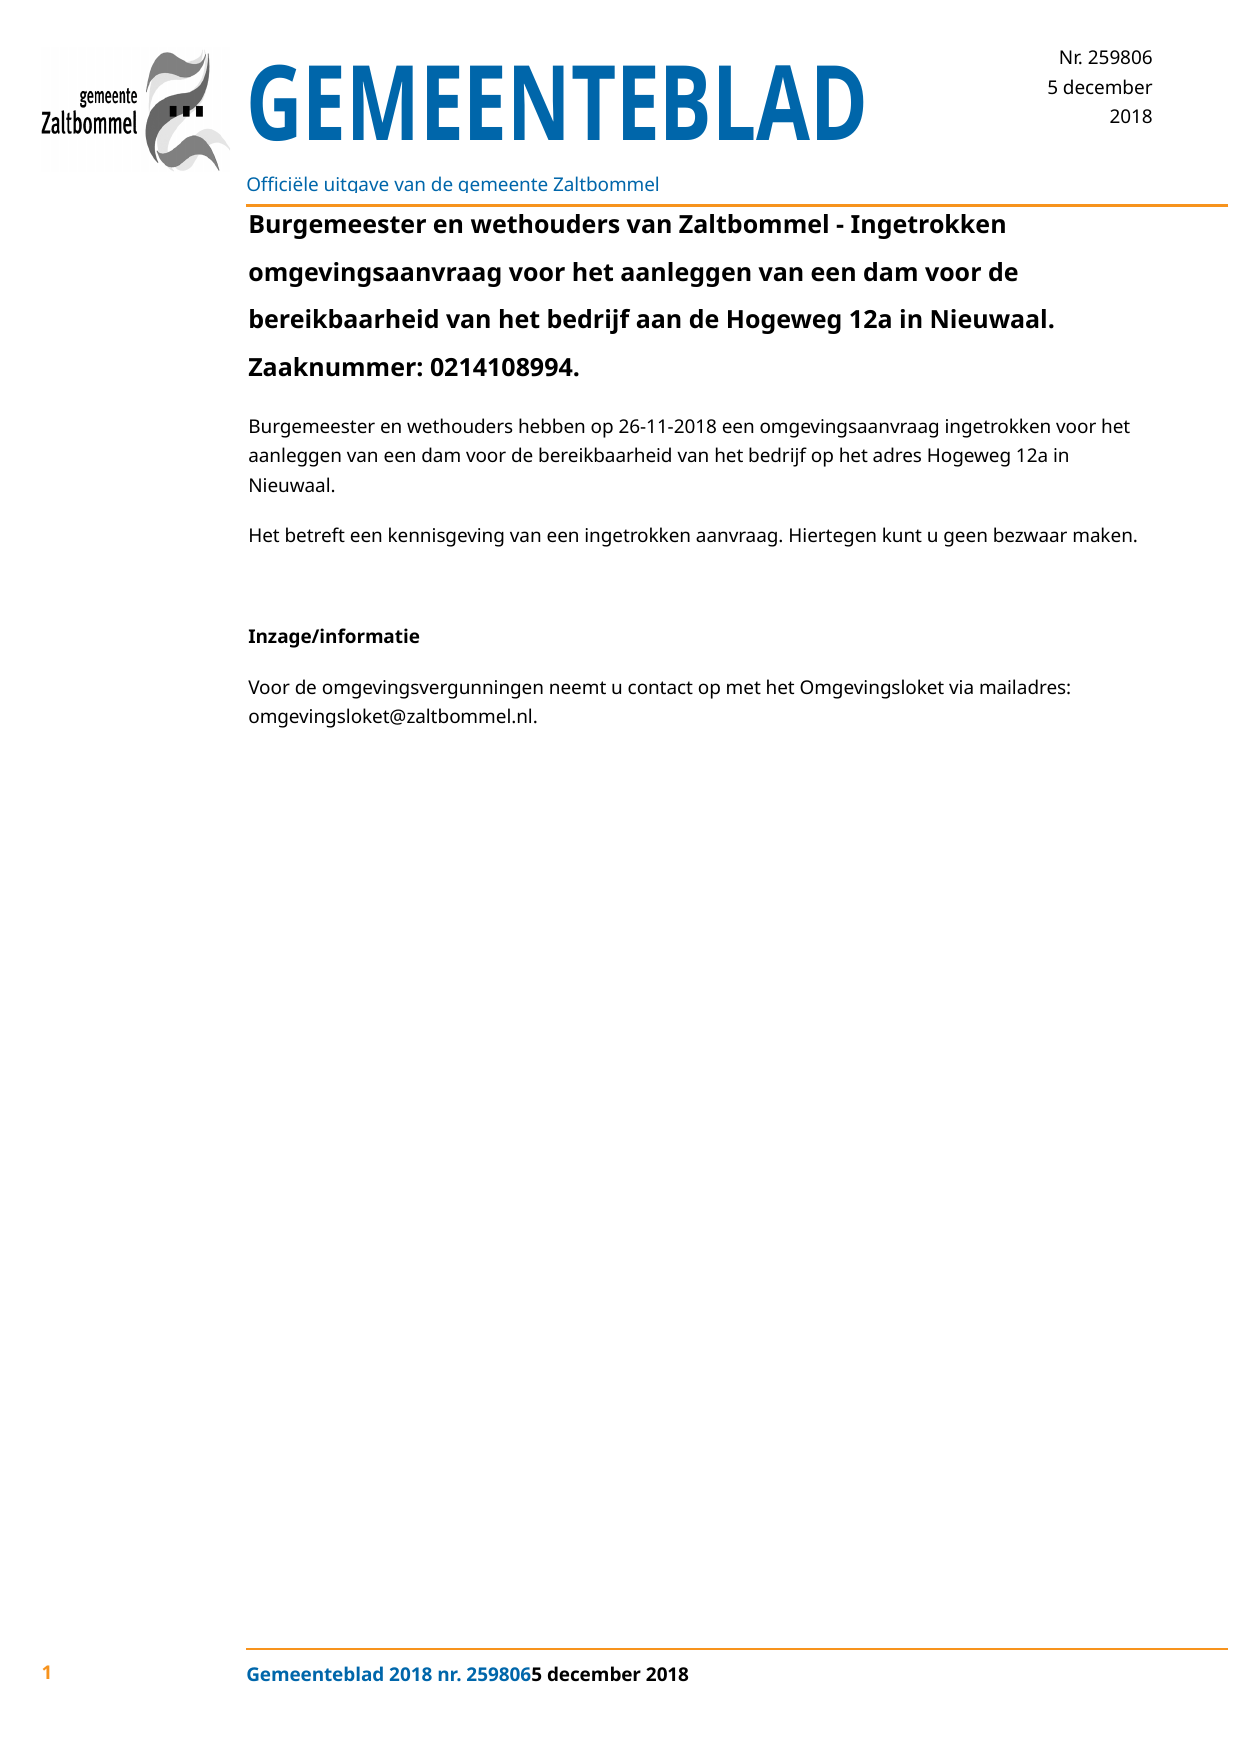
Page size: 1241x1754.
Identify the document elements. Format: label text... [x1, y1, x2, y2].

text Het betreft een kennisgeving van een ingetrokken aanvraag. Hiertegen kunt u geen bezwaar maken. [248, 523, 1152, 548]
text Burgemeester en wethouders hebben op 26-11-2018 een omgevingsaanvraag ingetrokken voor het aanleggen van een dam voor de bereikbaarheid van het bedrijf op het adres Hogeweg 12a in Nieuwaal. [248, 413, 1152, 498]
text Voor de omgevingsvergunningen neemt u contact op met het Omgevingsloket via mailadres: omgevingsloket@zaltbommel.nl. [248, 674, 1152, 729]
picture [41, 47, 231, 172]
text Inzage/informatie [248, 623, 1152, 649]
text Burgemeester en wethouders van Zaltbommel - Ingetrokken omgevingsaanvraag voor het aanleggen van een dam voor de bereikbaarheid van het bedrijf aan de Hogeweg 12a in Nieuwaal. Zaaknummer: 0214108994. [248, 207, 1152, 384]
